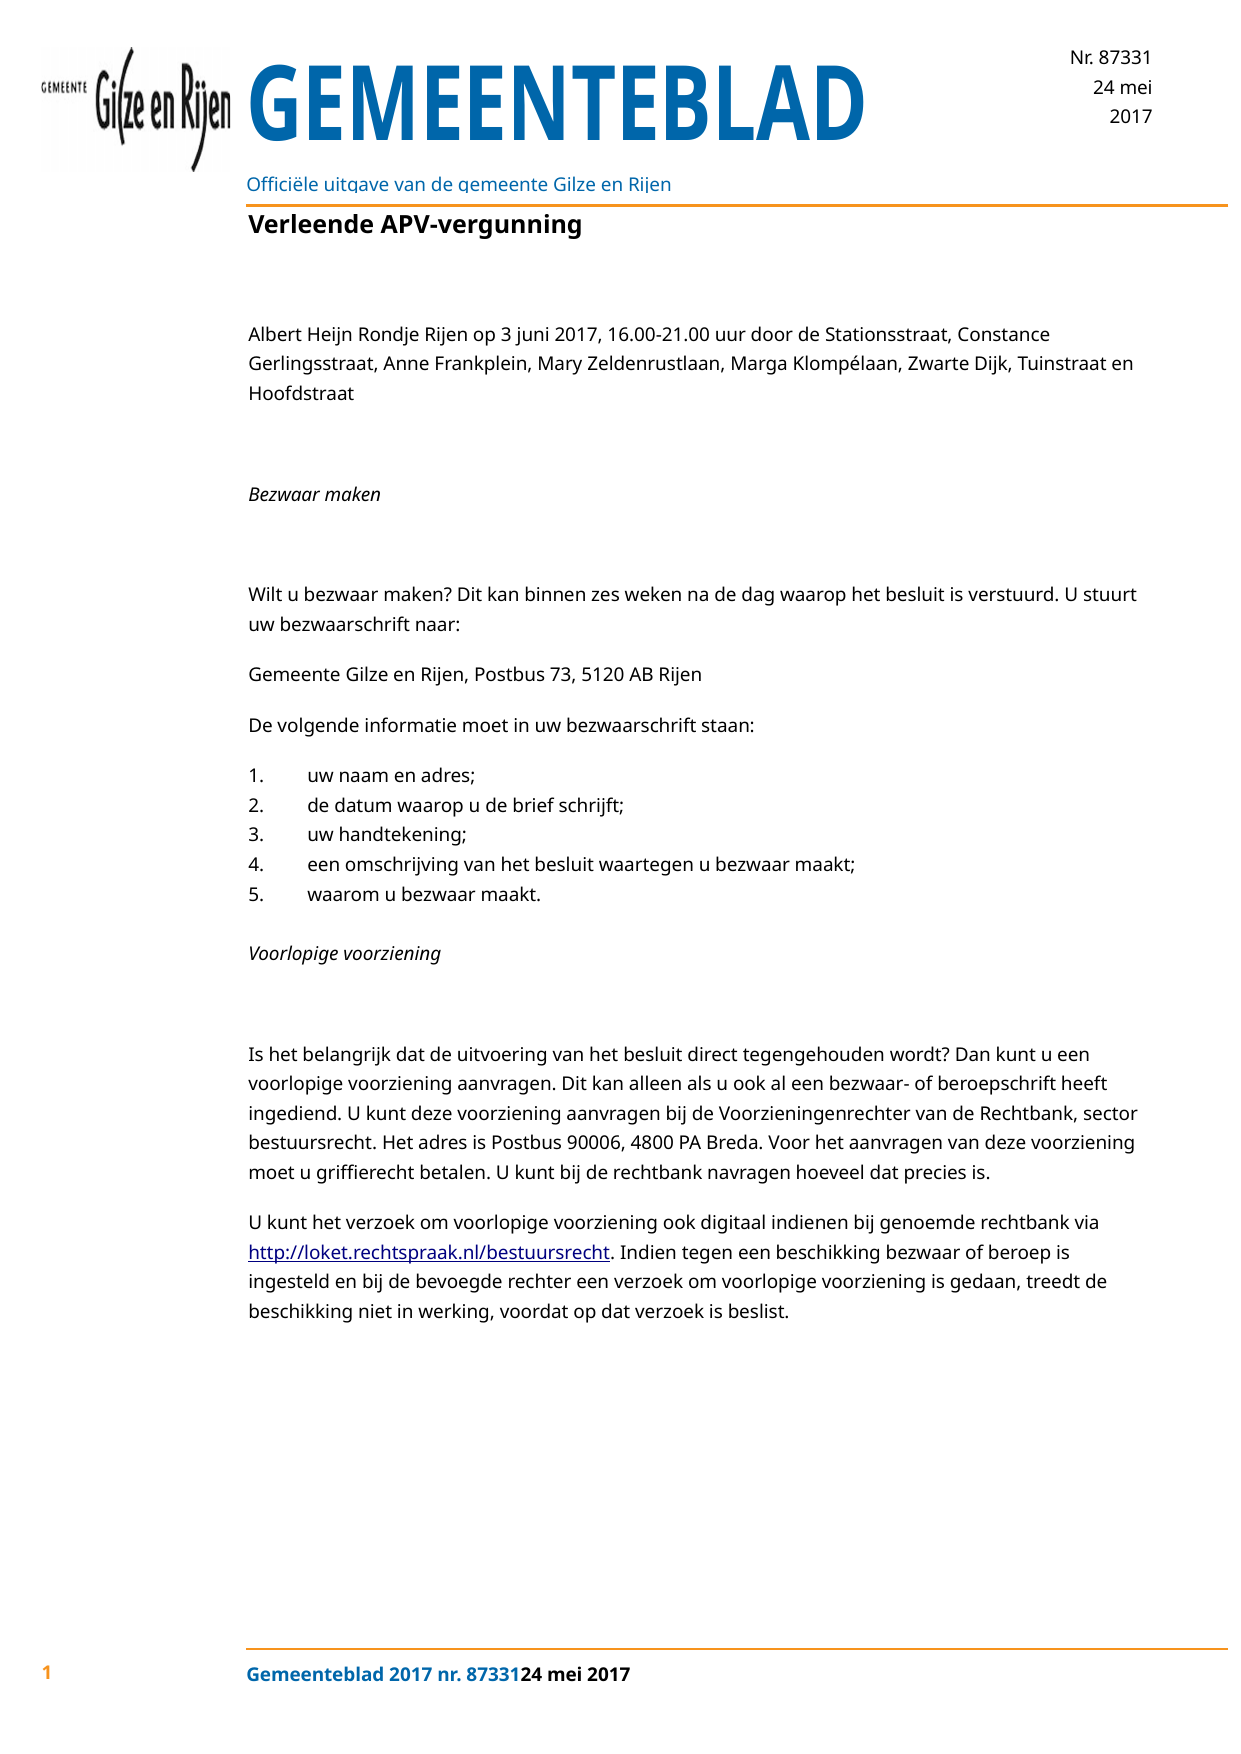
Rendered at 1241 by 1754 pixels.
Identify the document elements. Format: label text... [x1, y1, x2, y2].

text Is het belangrijk dat de uitvoering van het besluit direct tegengehouden wordt? Dan kunt u een voorlopige voorziening aanvragen. Dit kan alleen als u ook al een bezwaar- of beroepschrift heeft ingediend. U kunt deze voorziening aanvragen bij de Voorzieningenrechter van de Rechtbank, sector bestuursrecht. Het adres is Postbus 90006, 4800 PA Breda. Voor het aanvragen van deze voorziening moet u griffierecht betalen. U kunt bij de rechtbank navragen hoeveel dat precies is. [248, 1041, 1152, 1185]
text Verleende APV-vergunning [248, 207, 1152, 241]
list uw naam en adres; [248, 762, 1152, 788]
text Bezwaar maken [248, 481, 1152, 506]
text Albert Heijn Rondje Rijen op 3 juni 2017, 16.00-21.00 uur door de Stationsstraat, Constance Gerlingsstraat, Anne Frankplein, Mary Zeldenrustlaan, Marga Klompélaan, Zwarte Dijk, Tuinstraat en Hoofdstraat [248, 321, 1152, 406]
list uw handtekening; [248, 822, 1152, 847]
picture [41, 47, 231, 172]
text Voorlopige voorziening [248, 940, 1152, 966]
text De volgende informatie moet in uw bezwaarschrift staan: [248, 712, 1152, 738]
text U kunt het verzoek om voorlopige voorziening ook digitaal indienen bij genoemde rechtbank via http://loket.rechtspraak.nl/bestuursrecht. Indien tegen een beschikking bezwaar of beroep is ingesteld en bij de bevoegde rechter een verzoek om voorlopige voorziening is gedaan, treedt de beschikking niet in werking, voordat op dat verzoek is beslist. [248, 1209, 1152, 1324]
list waarom u bezwaar maakt. [248, 881, 1152, 906]
list een omschrijving van het besluit waartegen u bezwaar maakt; [248, 851, 1152, 877]
list de datum waarop u de brief schrijft; [248, 792, 1152, 818]
text Wilt u bezwaar maken? Dit kan binnen zes weken na de dag waarop het besluit is verstuurd. U stuurt uw bezwaarschrift naar: [248, 582, 1152, 637]
text Gemeente Gilze en Rijen, Postbus 73, 5120 AB Rijen [248, 662, 1152, 687]
